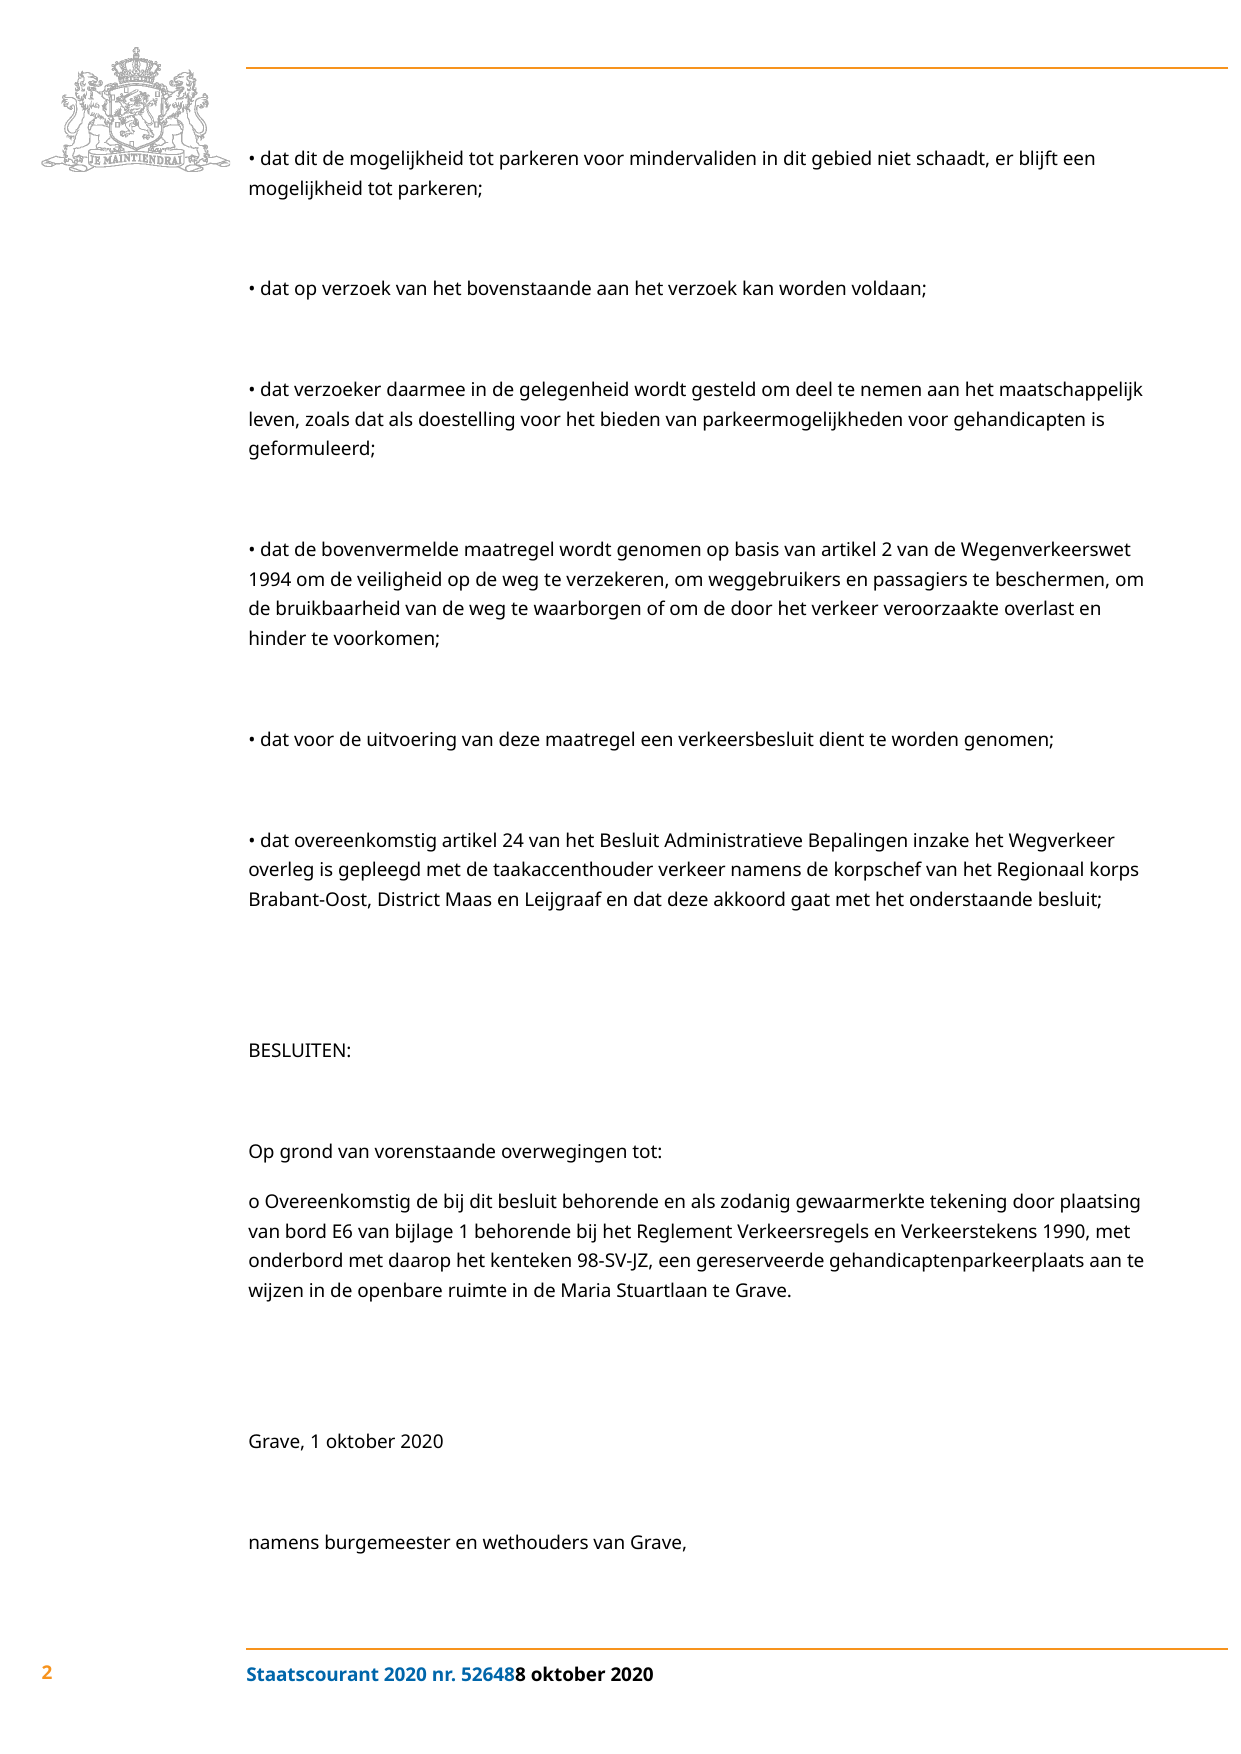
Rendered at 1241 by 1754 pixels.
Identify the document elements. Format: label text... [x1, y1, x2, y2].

text namens burgemeester en wethouders van Grave, [248, 1529, 1152, 1555]
text • dat de bovenvermelde maatregel wordt genomen op basis van artikel 2 van de Wegenverkeerswet 1994 om de veiligheid op de weg te verzekeren, om weggebruikers en passagiers te beschermen, om de bruikbaarheid van de weg te waarborgen of om de door het verkeer veroorzaakte overlast en hinder te voorkomen; [248, 536, 1152, 651]
text o Overeenkomstig de bij dit besluit behorende en als zodanig gewaarmerkte tekening door plaatsing van bord E6 van bijlage 1 behorende bij het Reglement Verkeersregels en Verkeerstekens 1990, met onderbord met daarop het kenteken 98-SV-JZ, een gereserveerde gehandicaptenparkeerplaats aan te wijzen in de openbare ruimte in de Maria Stuartlaan te Grave. [248, 1188, 1152, 1303]
text • dat voor de uitvoering van deze maatregel een verkeersbesluit dient te worden genomen; [248, 726, 1152, 752]
text Grave, 1 oktober 2020 [248, 1428, 1152, 1454]
picture [41, 47, 231, 172]
text • dat overeenkomstig artikel 24 van het Besluit Administratieve Bepalingen inzake het Wegverkeer overleg is gepleegd met de taakaccenthouder verkeer namens de korpschef van het Regionaal korps Brabant-Oost, District Maas en Leijgraaf en dat deze akkoord gaat met het onderstaande besluit; [248, 827, 1152, 912]
text BESLUITEN: [248, 1037, 1152, 1063]
text Op grond van vorenstaande overwegingen tot: [248, 1138, 1152, 1164]
text • dat dit de mogelijkheid tot parkeren voor mindervaliden in dit gebied niet schaadt, er blijft een mogelijkheid tot parkeren; [248, 145, 1152, 201]
text • dat verzoeker daarmee in de gelegenheid wordt gesteld om deel te nemen aan het maatschappelijk leven, zoals dat als doestelling voor het bieden van parkeermogelijkheden voor gehandicapten is geformuleerd; [248, 376, 1152, 461]
text • dat op verzoek van het bovenstaande aan het verzoek kan worden voldaan; [248, 276, 1152, 301]
